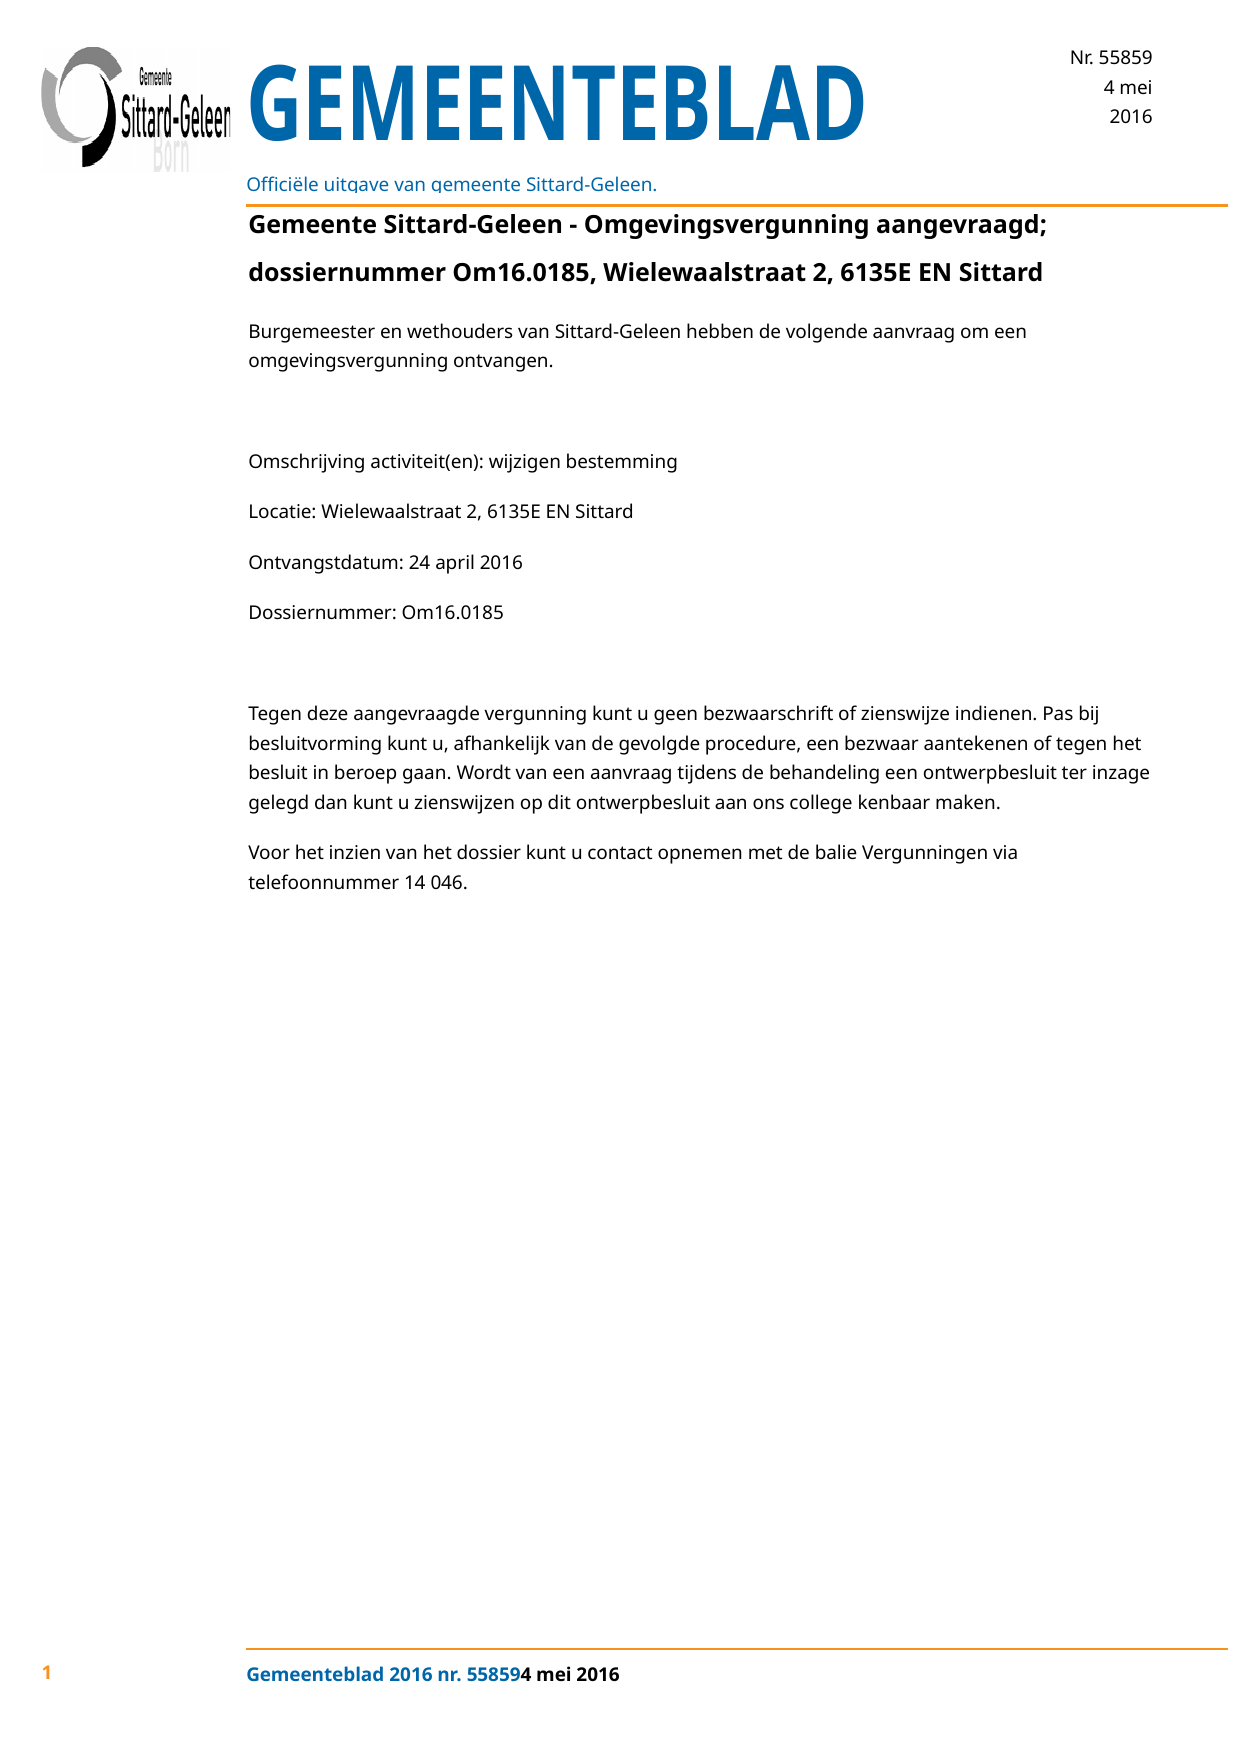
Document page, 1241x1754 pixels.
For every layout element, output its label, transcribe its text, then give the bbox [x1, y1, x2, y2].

picture [41, 47, 231, 172]
text Locatie: Wielewaalstraat 2, 6135E EN Sittard [248, 499, 1152, 524]
text Omschrijving activiteit(en): wijzigen bestemming [248, 448, 1152, 474]
text Tegen deze aangevraagde vergunning kunt u geen bezwaarschrift of zienswijze indienen. Pas bij besluitvorming kunt u, afhankelijk van de gevolgde procedure, een bezwaar aantekenen of tegen het besluit in beroep gaan. Wordt van een aanvraag tijdens de behandeling een ontwerpbesluit ter inzage gelegd dan kunt u zienswijzen op dit ontwerpbesluit aan ons college kenbaar maken. [248, 700, 1152, 815]
text Voor het inzien van het dossier kunt u contact opnemen met de balie Vergunningen via telefoonnummer 14 046. [248, 839, 1152, 895]
text Gemeente Sittard-Geleen - Omgevingsvergunning aangevraagd; dossiernummer Om16.0185, Wielewaalstraat 2, 6135E EN Sittard [248, 207, 1152, 288]
text Ontvangstdatum: 24 april 2016 [248, 549, 1152, 575]
text Dossiernummer: Om16.0185 [248, 599, 1152, 625]
text Burgemeester en wethouders van Sittard-Geleen hebben de volgende aanvraag om een omgevingsvergunning ontvangen. [248, 318, 1152, 373]
